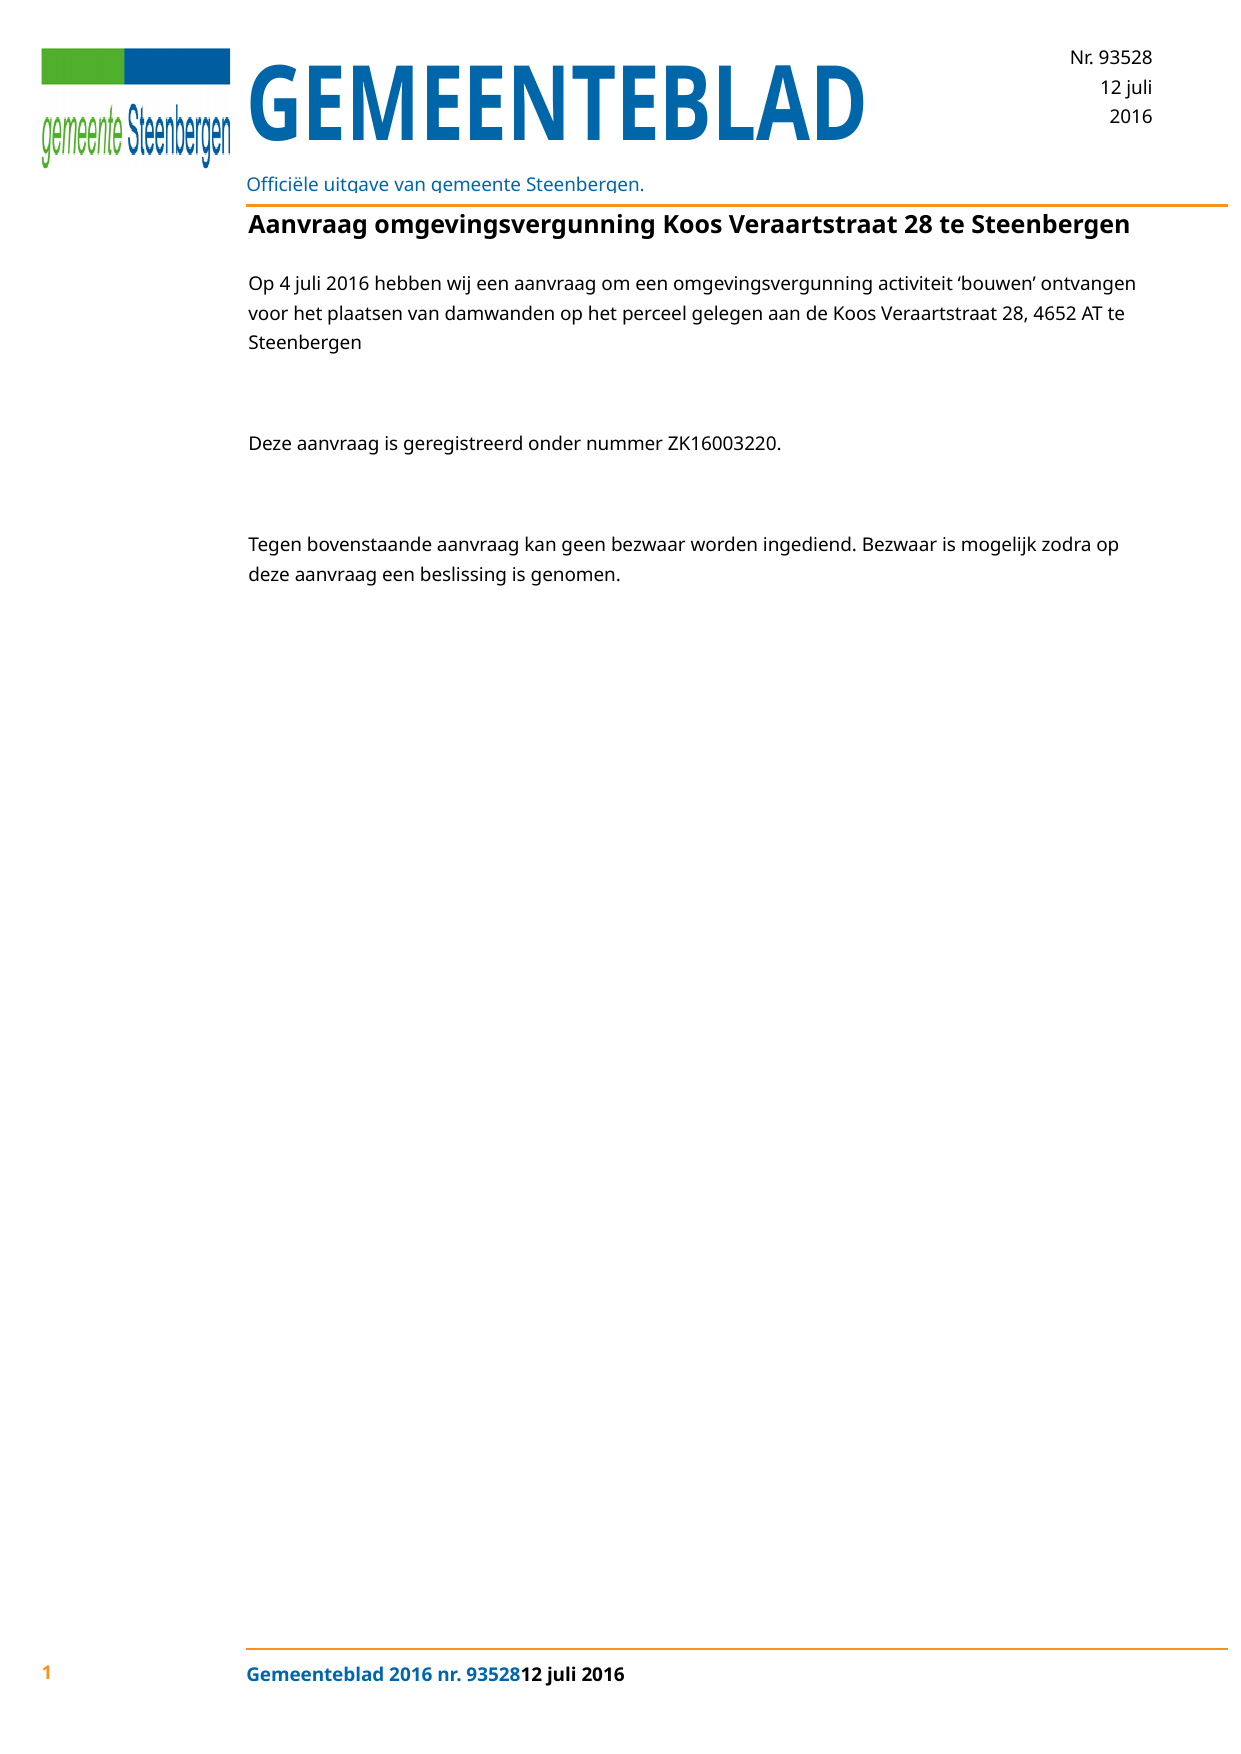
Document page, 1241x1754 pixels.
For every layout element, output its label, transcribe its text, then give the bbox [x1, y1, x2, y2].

picture [41, 47, 231, 172]
text Tegen bovenstaande aanvraag kan geen bezwaar worden ingediend. Bezwaar is mogelijk zodra op deze aanvraag een beslissing is genomen. [248, 531, 1152, 586]
text Aanvraag omgevingsvergunning Koos Veraartstraat 28 te Steenbergen [248, 207, 1152, 241]
text Op 4 juli 2016 hebben wij een aanvraag om een omgevingsvergunning activiteit ‘bouwen’ ontvangen voor het plaatsen van damwanden op het perceel gelegen aan de Koos Veraartstraat 28, 4652 AT te Steenbergen [248, 270, 1152, 355]
text Deze aanvraag is geregistreerd onder nummer ZK16003220. [248, 430, 1152, 456]
